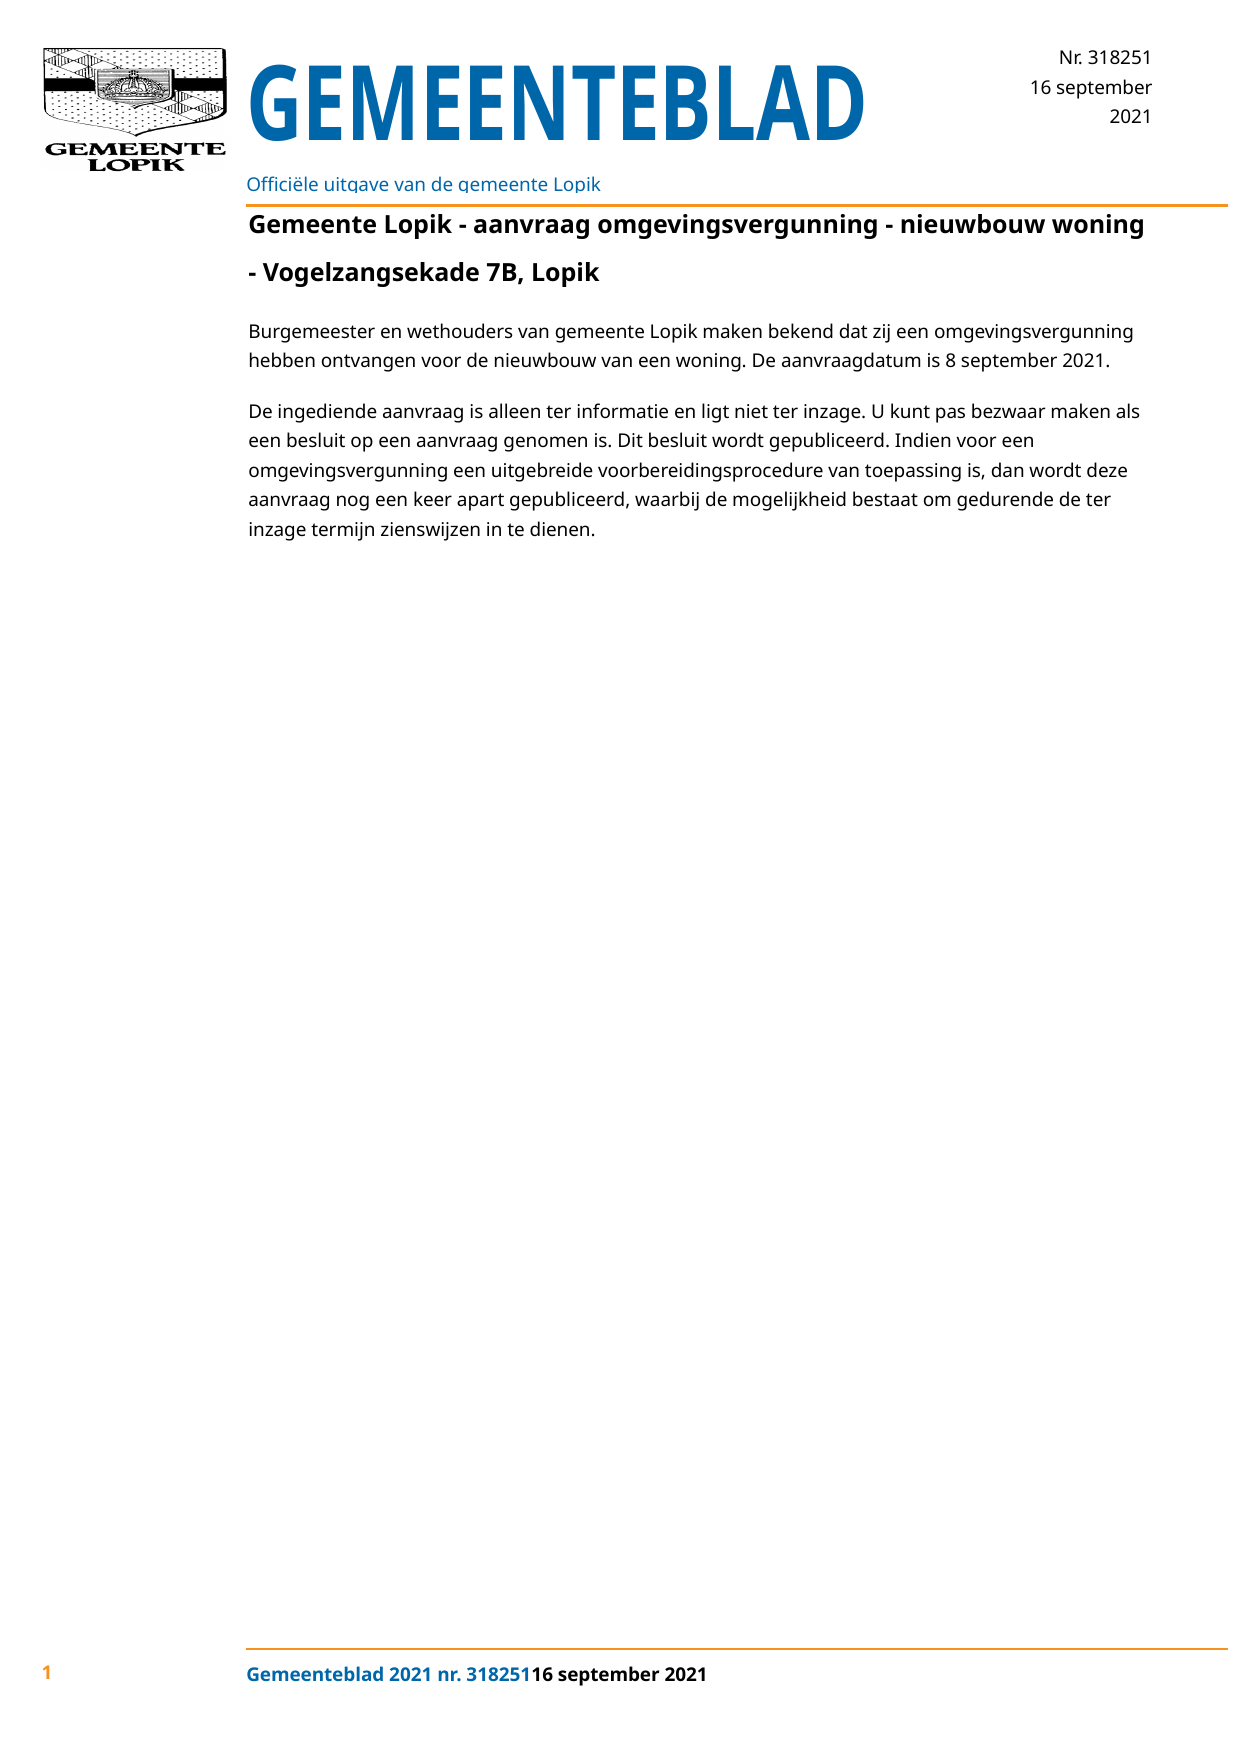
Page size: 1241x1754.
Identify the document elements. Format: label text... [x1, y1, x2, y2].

text Burgemeester en wethouders van gemeente Lopik maken bekend dat zij een omgevingsvergunning hebben ontvangen voor de nieuwbouw van een woning. De aanvraagdatum is 8 september 2021. [248, 318, 1152, 373]
text De ingediende aanvraag is alleen ter informatie en ligt niet ter inzage. U kunt pas bezwaar maken als een besluit op een aanvraag genomen is. Dit besluit wordt gepubliceerd. Indien voor een omgevingsvergunning een uitgebreide voorbereidingsprocedure van toepassing is, dan wordt deze aanvraag nog een keer apart gepubliceerd, waarbij de mogelijkheid bestaat om gedurende de ter inzage termijn zienswijzen in te dienen. [248, 398, 1152, 542]
picture [41, 47, 231, 172]
text Gemeente Lopik - aanvraag omgevingsvergunning - nieuwbouw woning - Vogelzangsekade 7B, Lopik [248, 207, 1152, 288]
